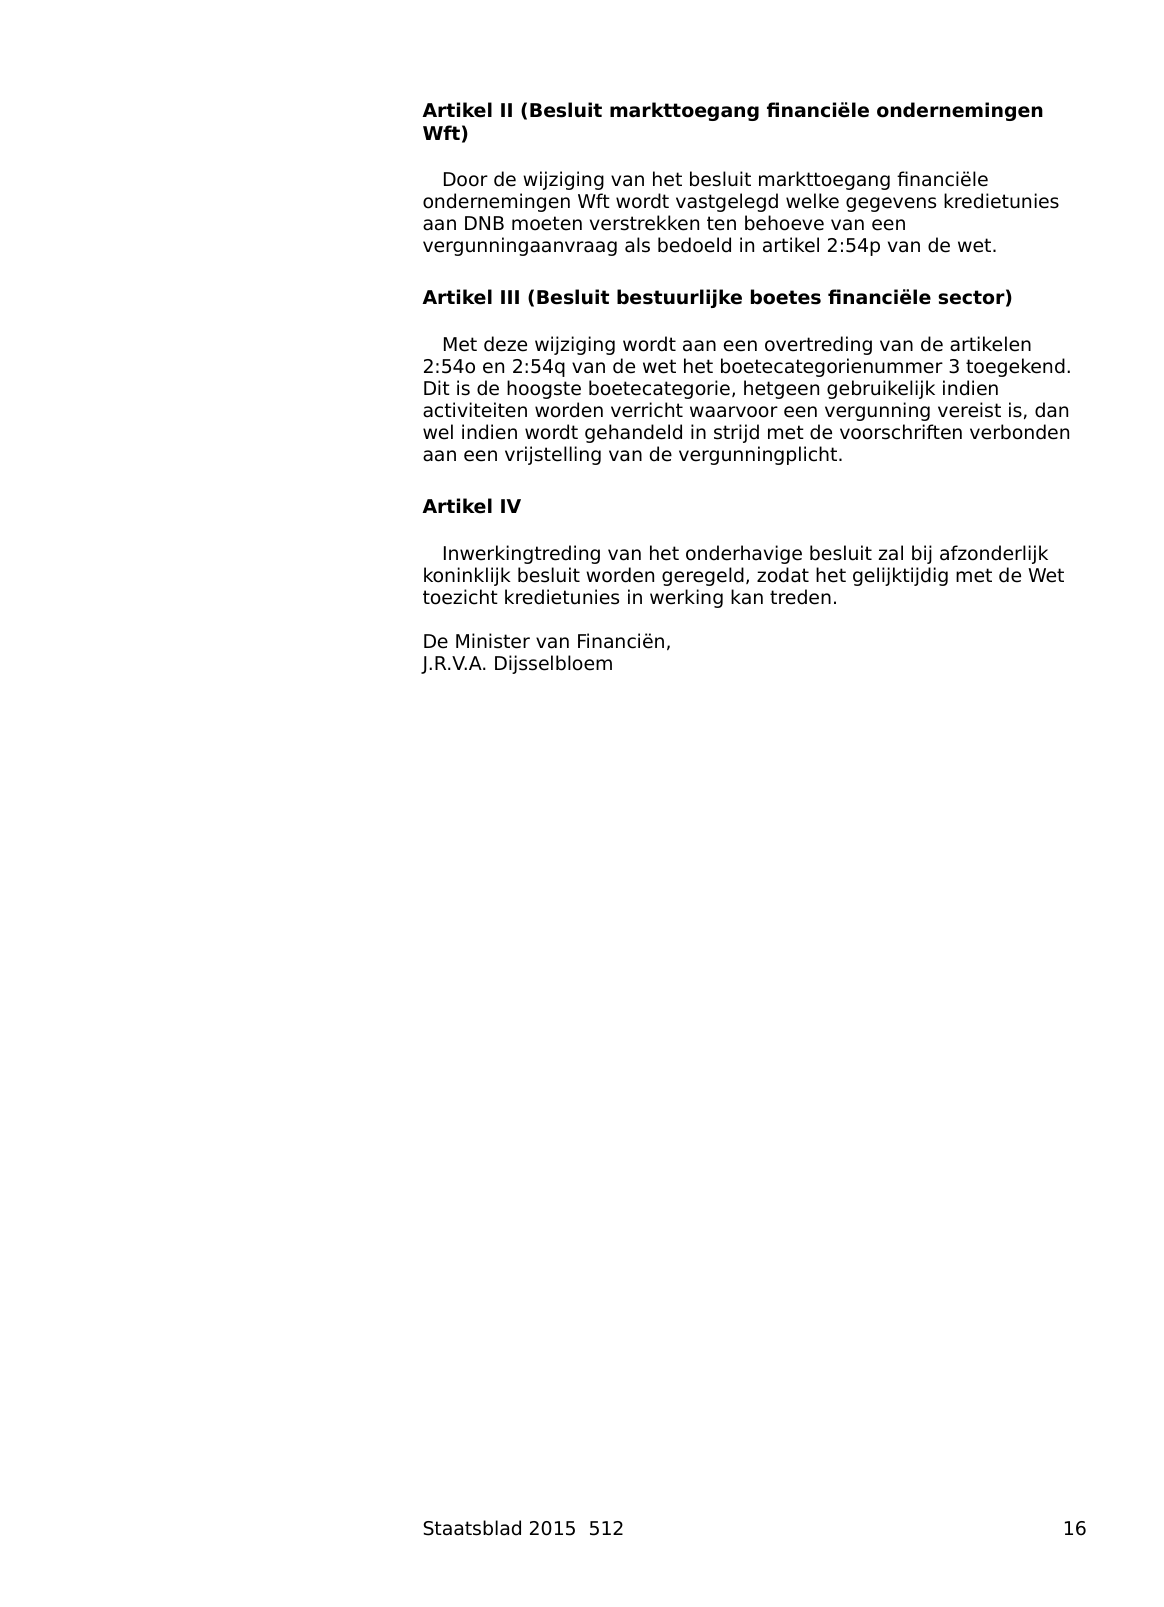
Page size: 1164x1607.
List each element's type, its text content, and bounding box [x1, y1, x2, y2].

text De Minister van Financiën, J.R.V.A. Dijsselbloem [422, 631, 1087, 675]
text Met deze wijziging wordt aan een overtreding van de artikelen 2:54o en 2:54q van de wet het boetecategorienummer 3 toegekend. Dit is de hoogste boetecategorie, hetgeen gebruikelijk indien activiteiten worden verricht waarvoor een vergunning vereist is, dan wel indien wordt gehandeld in strijd met de voorschriften verbonden aan een vrijstelling van de vergunningplicht. [422, 334, 1087, 466]
text Inwerkingtreding van het onderhavige besluit zal bij afzonderlijk koninklijk besluit worden geregeld, zodat het gelijktijdig met de Wet toezicht kredietunies in werking kan treden. [422, 543, 1087, 609]
subtitle Artikel IV [422, 496, 1087, 518]
subtitle Artikel II (Besluit markttoegang financiële ondernemingen Wft) [422, 100, 1087, 144]
subtitle Artikel III (Besluit bestuurlijke boetes financiële sector) [422, 287, 1087, 309]
text Door de wijziging van het besluit markttoegang financiële ondernemingen Wft wordt vastgelegd welke gegevens kredietunies aan DNB moeten verstrekken ten behoeve van een vergunningaanvraag als bedoeld in artikel 2:54p van de wet. [422, 169, 1087, 257]
